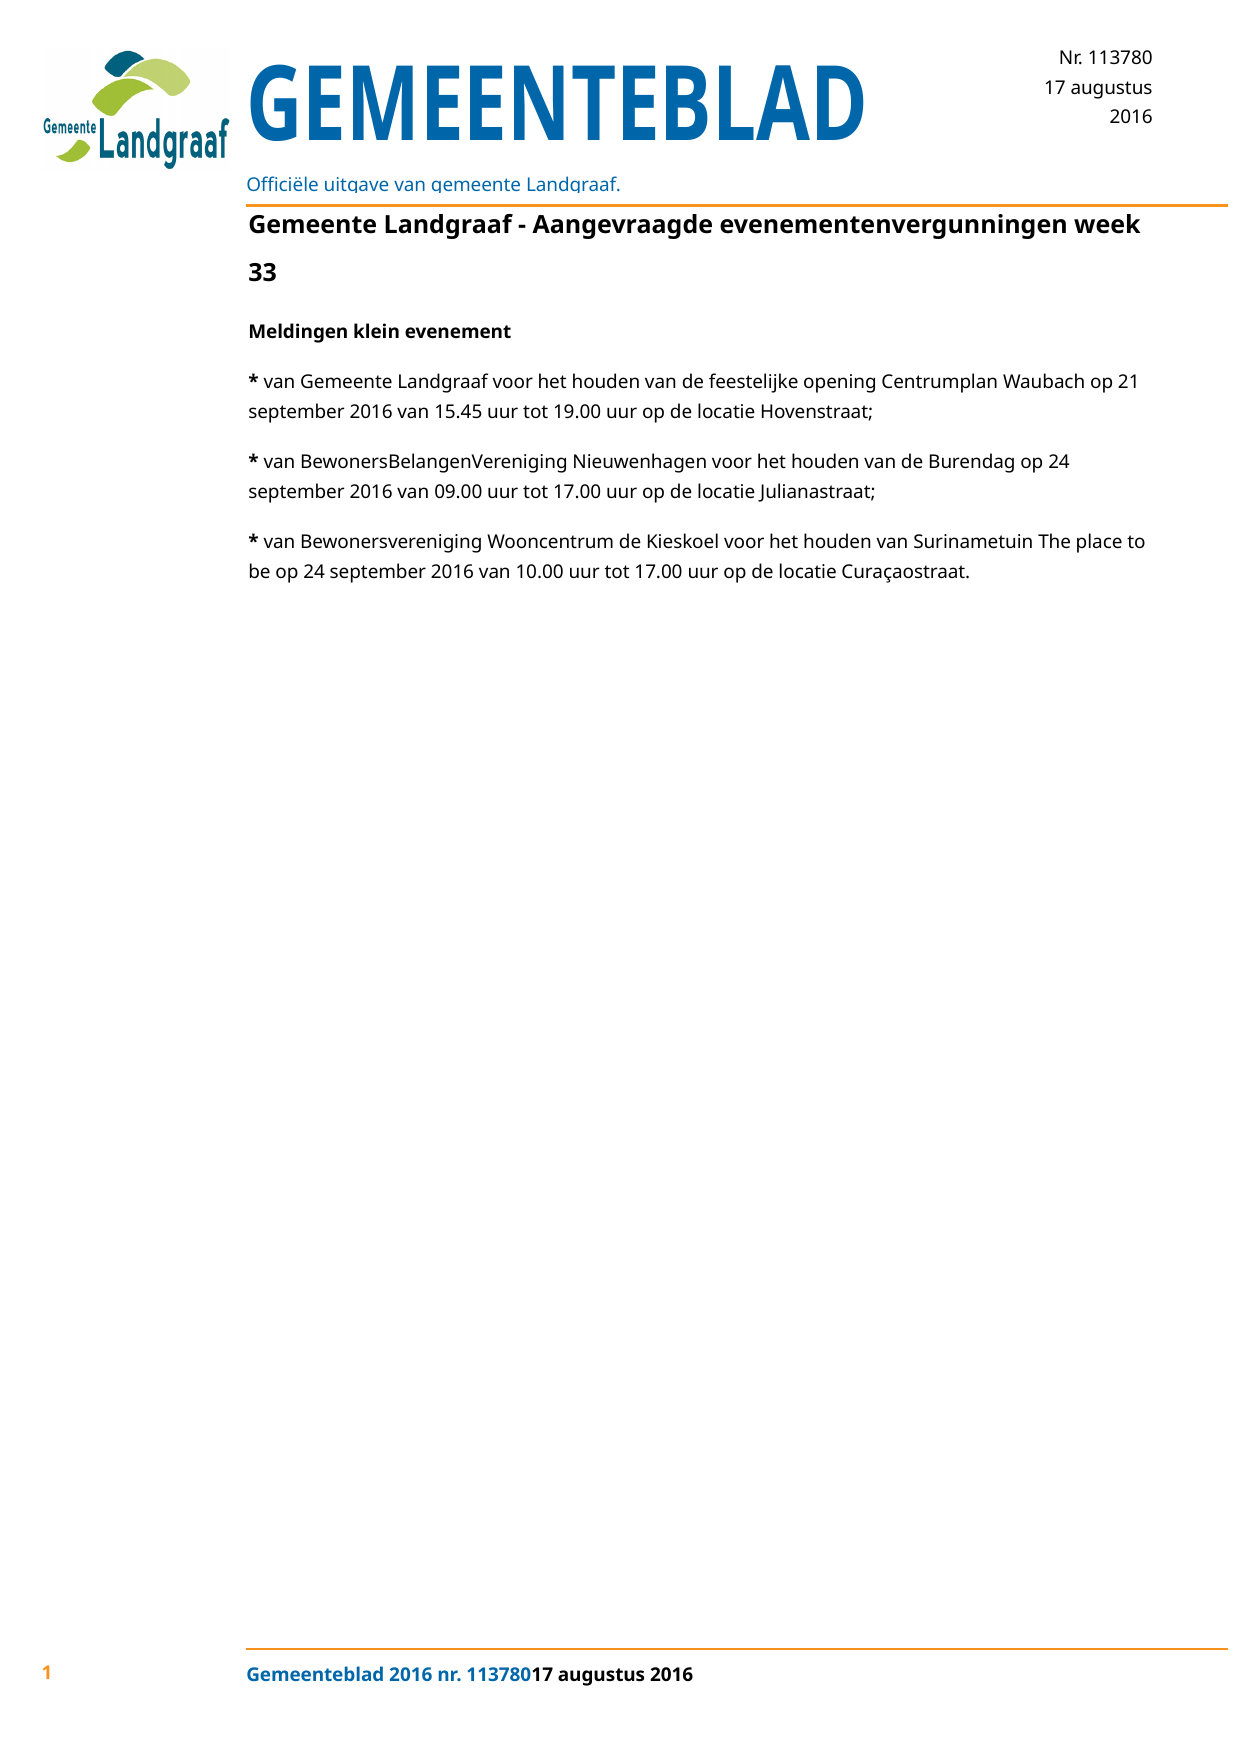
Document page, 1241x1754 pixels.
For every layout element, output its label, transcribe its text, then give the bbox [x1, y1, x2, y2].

text Meldingen klein evenement [248, 318, 1152, 344]
text * van BewonersBelangenVereniging Nieuwenhagen voor het houden van de Burendag op 24 september 2016 van 09.00 uur tot 17.00 uur op de locatie Julianastraat; [248, 448, 1152, 504]
text * van Bewonersvereniging Wooncentrum de Kieskoel voor het houden van Surinametuin The place to be op 24 september 2016 van 10.00 uur tot 17.00 uur op de locatie Curaçaostraat. [248, 528, 1152, 584]
text * van Gemeente Landgraaf voor het houden van de feestelijke opening Centrumplan Waubach op 21 september 2016 van 15.45 uur tot 19.00 uur op de locatie Hovenstraat; [248, 368, 1152, 424]
picture [41, 47, 231, 172]
text Gemeente Landgraaf - Aangevraagde evenementenvergunningen week 33 [248, 207, 1152, 288]
